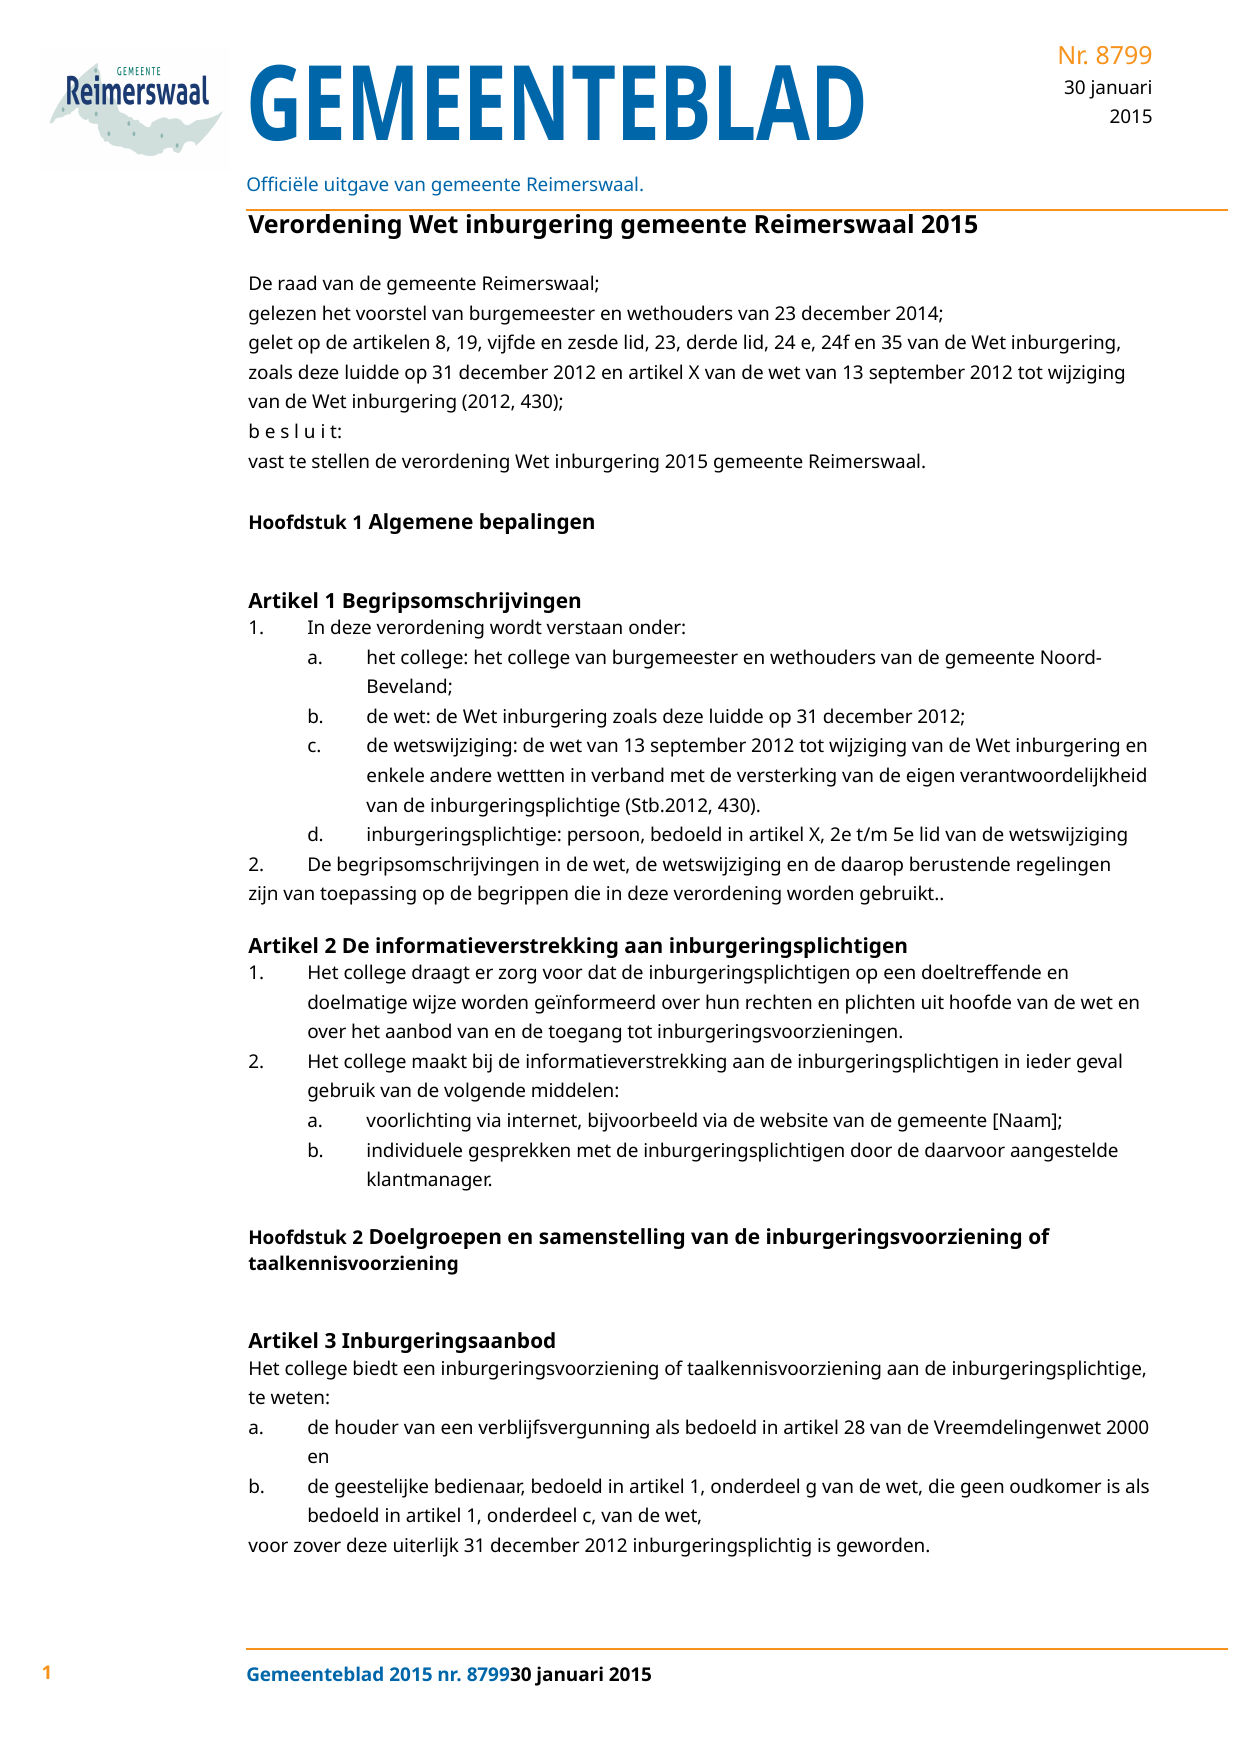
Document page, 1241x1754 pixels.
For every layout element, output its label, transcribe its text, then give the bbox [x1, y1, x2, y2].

list de wetswijziging: de wet van 13 september 2012 tot wijziging van de Wet inburgering en enkele andere wettten in verband met de versterking van de eigen verantwoordelijkheid van de inburgeringsplichtige (Stb.2012, 430). [307, 733, 1152, 817]
text Artikel 2 De informatieverstrekking aan inburgeringsplichtigen [248, 931, 1152, 959]
text voor zover deze uiterlijk 31 december 2012 inburgeringsplichtig is geworden. [248, 1532, 1152, 1558]
list voorlichting via internet, bijvoorbeeld via de website van de gemeente [Naam]; [307, 1107, 1152, 1133]
picture [41, 47, 231, 172]
list het college: het college van burgemeester en wethouders van de gemeente Noord-Beveland; [307, 644, 1152, 699]
text gelezen het voorstel van burgemeester en wethouders van 23 december 2014; [248, 300, 1152, 326]
list individuele gesprekken met de inburgeringsplichtigen door de daarvoor aangestelde klantmanager. [307, 1137, 1152, 1192]
text Het college biedt een inburgeringsvoorziening of taalkennisvoorziening aan de inburgeringsplichtige, te weten: [248, 1355, 1152, 1410]
list In deze verordening wordt verstaan onder: [248, 614, 1152, 640]
text gelet op de artikelen 8, 19, vijfde en zesde lid, 23, derde lid, 24 e, 24f en 35 van de Wet inburgering, zoals deze luidde op 31 december 2012 en artikel X van de wet van 13 september 2012 tot wijziging van de Wet inburgering (2012, 430); [248, 329, 1152, 414]
text Verordening Wet inburgering gemeente Reimerswaal 2015 [248, 211, 1152, 241]
list de wet: de Wet inburgering zoals deze luidde op 31 december 2012; [307, 703, 1152, 729]
text Artikel 1 Begripsomschrijvingen [248, 586, 1152, 614]
text Hoofdstuk 1 Algemene bepalingen [248, 507, 1152, 535]
list inburgeringsplichtige: persoon, bedoeld in artikel X, 2e t/m 5e lid van de wetswijziging [307, 821, 1152, 847]
list De begripsomschrijvingen in de wet, de wetswijziging en de daarop berustende regelingen [248, 851, 1152, 877]
list de houder van een verblijfsvergunning als bedoeld in artikel 28 van de Vreemdelingenwet 2000 en [248, 1414, 1152, 1469]
text vast te stellen de verordening Wet inburgering 2015 gemeente Reimerswaal. [248, 448, 1152, 473]
text Artikel 3 Inburgeringsaanbod [248, 1326, 1152, 1355]
text Hoofdstuk 2 Doelgroepen en samenstelling van de inburgeringsvoorziening of taalkennisvoorziening [248, 1222, 1152, 1276]
list de geestelijke bedienaar, bedoeld in artikel 1, onderdeel g van de wet, die geen oudkomer is als bedoeld in artikel 1, onderdeel c, van de wet, [248, 1473, 1152, 1528]
text zijn van toepassing op de begrippen die in deze verordening worden gebruikt.. [248, 881, 1152, 906]
list Het college draagt er zorg voor dat de inburgeringsplichtigen op een doeltreffende en doelmatige wijze worden geïnformeerd over hun rechten en plichten uit hoofde van de wet en over het aanbod van en de toegang tot inburgeringsvoorzieningen. [248, 959, 1152, 1044]
list Het college maakt bij de informatieverstrekking aan de inburgeringsplichtigen in ieder geval gebruik van de volgende middelen: [248, 1048, 1152, 1103]
text b e s l u i t: [248, 418, 1152, 444]
text De raad van de gemeente Reimerswaal; [248, 270, 1152, 296]
